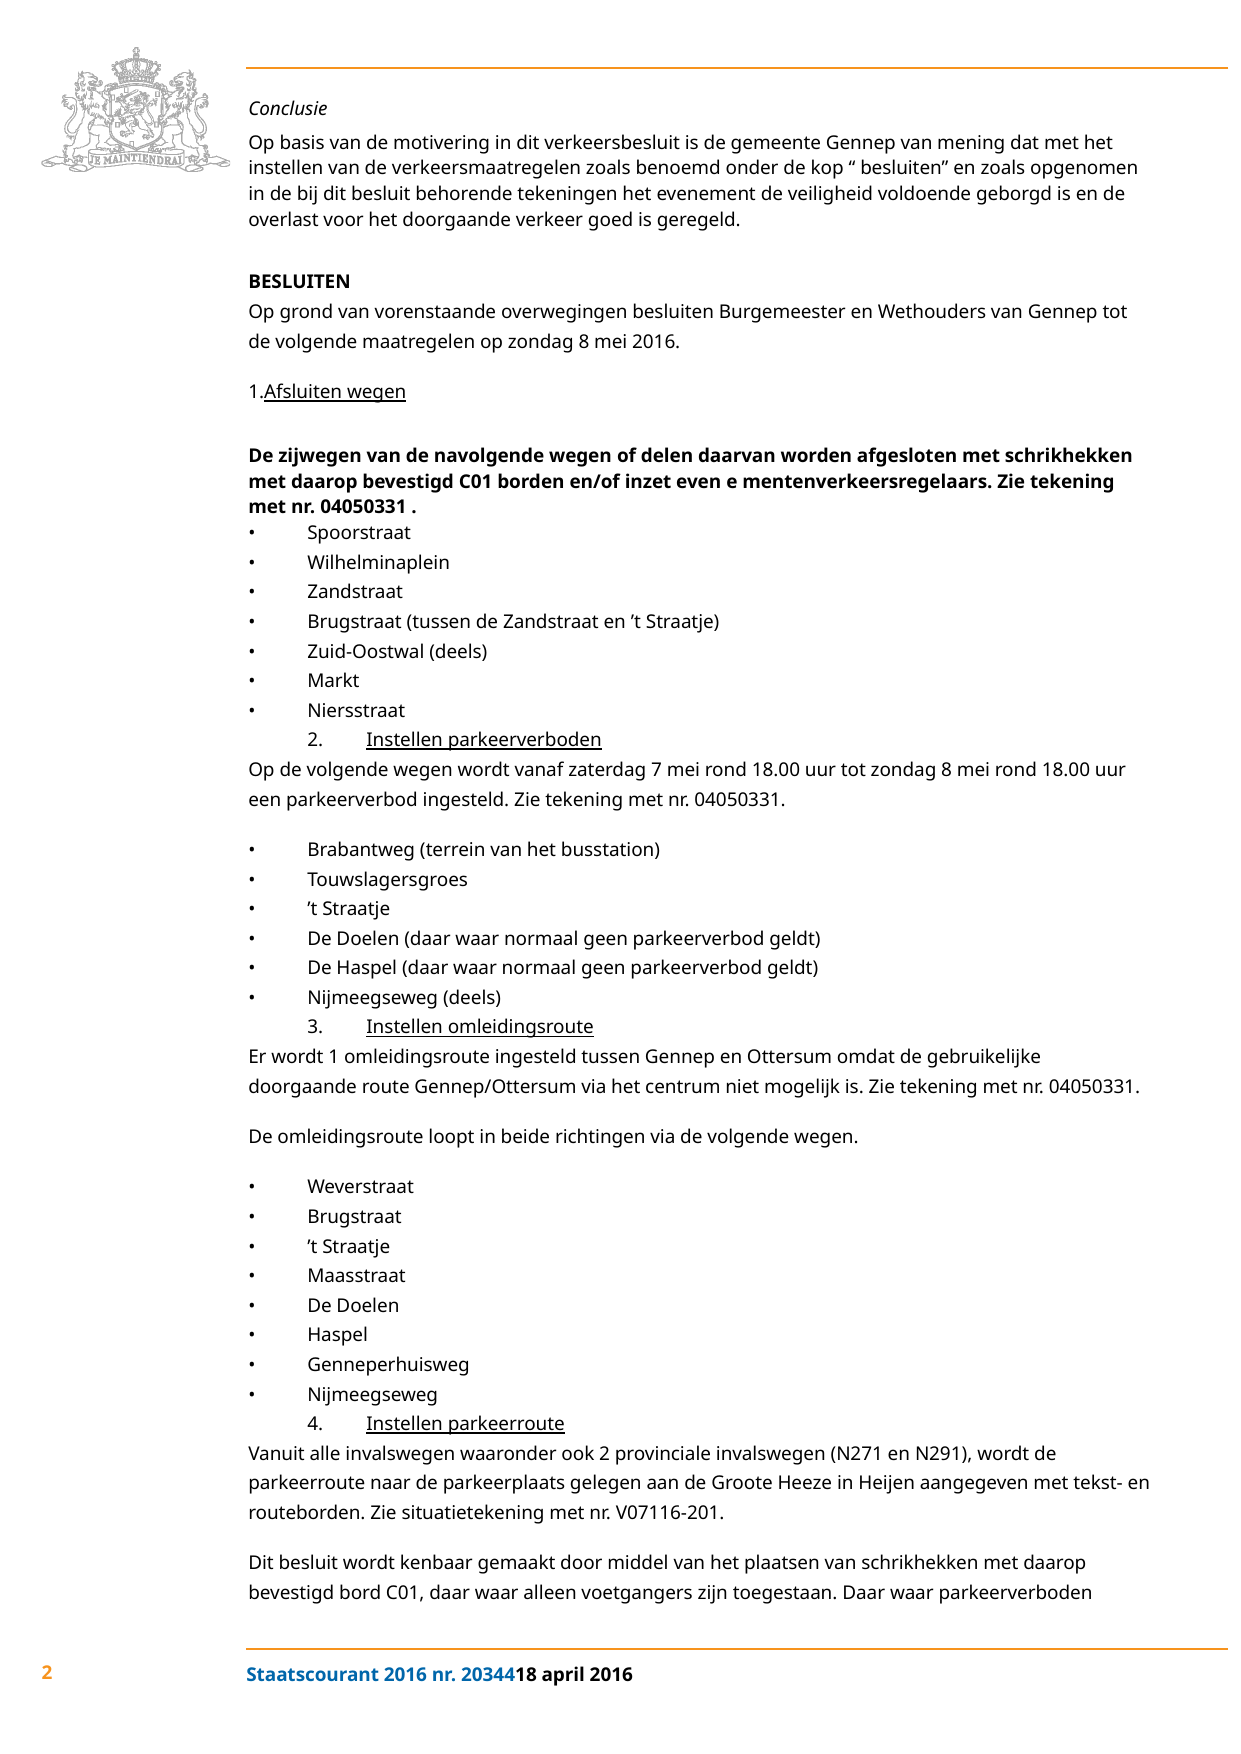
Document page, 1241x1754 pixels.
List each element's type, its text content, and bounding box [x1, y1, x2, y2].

text Conclusie [248, 95, 1152, 121]
list Instellen omleidingsroute [307, 1014, 1152, 1039]
text Dit besluit wordt kenbaar gemaakt door middel van het plaatsen van schrikhekken met daarop bevestigd bord C01, daar waar alleen voetgangers zijn toegestaan. Daar waar parkeerverboden [248, 1549, 1152, 1605]
list Niersstraat [248, 697, 1152, 723]
text De omleidingsroute loopt in beide richtingen via de volgende wegen. [248, 1123, 1152, 1149]
list Brabantweg (terrein van het busstation) [248, 836, 1152, 862]
list De Doelen (daar waar normaal geen parkeerverbod geldt) [248, 925, 1152, 951]
list Markt [248, 667, 1152, 693]
list Zandstraat [248, 579, 1152, 604]
list ’t Straatje [248, 1233, 1152, 1258]
list Brugstraat (tussen de Zandstraat en ’t Straatje) [248, 608, 1152, 634]
text 1.Afsluiten wegen [248, 378, 1152, 404]
text Er wordt 1 omleidingsroute ingesteld tussen Gennep en Ottersum omdat de gebruikelijke doorgaande route Gennep/Ottersum via het centrum niet mogelijk is. Zie tekening met nr. 04050331. [248, 1043, 1152, 1098]
list ’t Straatje [248, 895, 1152, 921]
list Maasstraat [248, 1262, 1152, 1288]
list Wilhelminaplein [248, 549, 1152, 575]
list Instellen parkeerverboden [307, 727, 1152, 752]
text Op grond van vorenstaande overwegingen besluiten Burgemeester en Wethouders van Gennep tot de volgende maatregelen op zondag 8 mei 2016. [248, 298, 1152, 354]
picture [41, 47, 231, 172]
list Nijmeegseweg (deels) [248, 984, 1152, 1010]
list Touwslagersgroes [248, 866, 1152, 891]
text BESLUITEN [248, 269, 1152, 294]
list Spoorstraat [248, 519, 1152, 545]
text Vanuit alle invalswegen waaronder ook 2 provinciale invalswegen (N271 en N291), wordt de parkeerroute naar de parkeerplaats gelegen aan de Groote Heeze in Heijen aangegeven met tekst- en routeborden. Zie situatietekening met nr. V07116-201. [248, 1440, 1152, 1525]
text Op de volgende wegen wordt vanaf zaterdag 7 mei rond 18.00 uur tot zondag 8 mei rond 18.00 uur een parkeerverbod ingesteld. Zie tekening met nr. 04050331. [248, 756, 1152, 811]
list Weverstraat [248, 1174, 1152, 1199]
list Instellen parkeerroute [307, 1410, 1152, 1436]
list De Doelen [248, 1292, 1152, 1318]
list De Haspel (daar waar normaal geen parkeerverbod geldt) [248, 954, 1152, 980]
text De zijwegen van de navolgende wegen of delen daarvan worden afgesloten met schrikhekken met daarop bevestigd C01 borden en/of inzet even e mentenverkeersregelaars. Zie tekening met nr. 04050331 . [248, 442, 1152, 519]
list Zuid-Oostwal (deels) [248, 638, 1152, 663]
list Brugstraat [248, 1203, 1152, 1229]
list Nijmeegseweg [248, 1381, 1152, 1406]
list Haspel [248, 1322, 1152, 1347]
text Op basis van de motivering in dit verkeersbesluit is de gemeente Gennep van mening dat met het instellen van de verkeersmaatregelen zoals benoemd onder de kop “ besluiten” en zoals opgenomen in de bij dit besluit behorende tekeningen het evenement de veiligheid voldoende geborgd is en de overlast voor het doorgaande verkeer goed is geregeld. [248, 129, 1152, 232]
list Genneperhuisweg [248, 1351, 1152, 1377]
